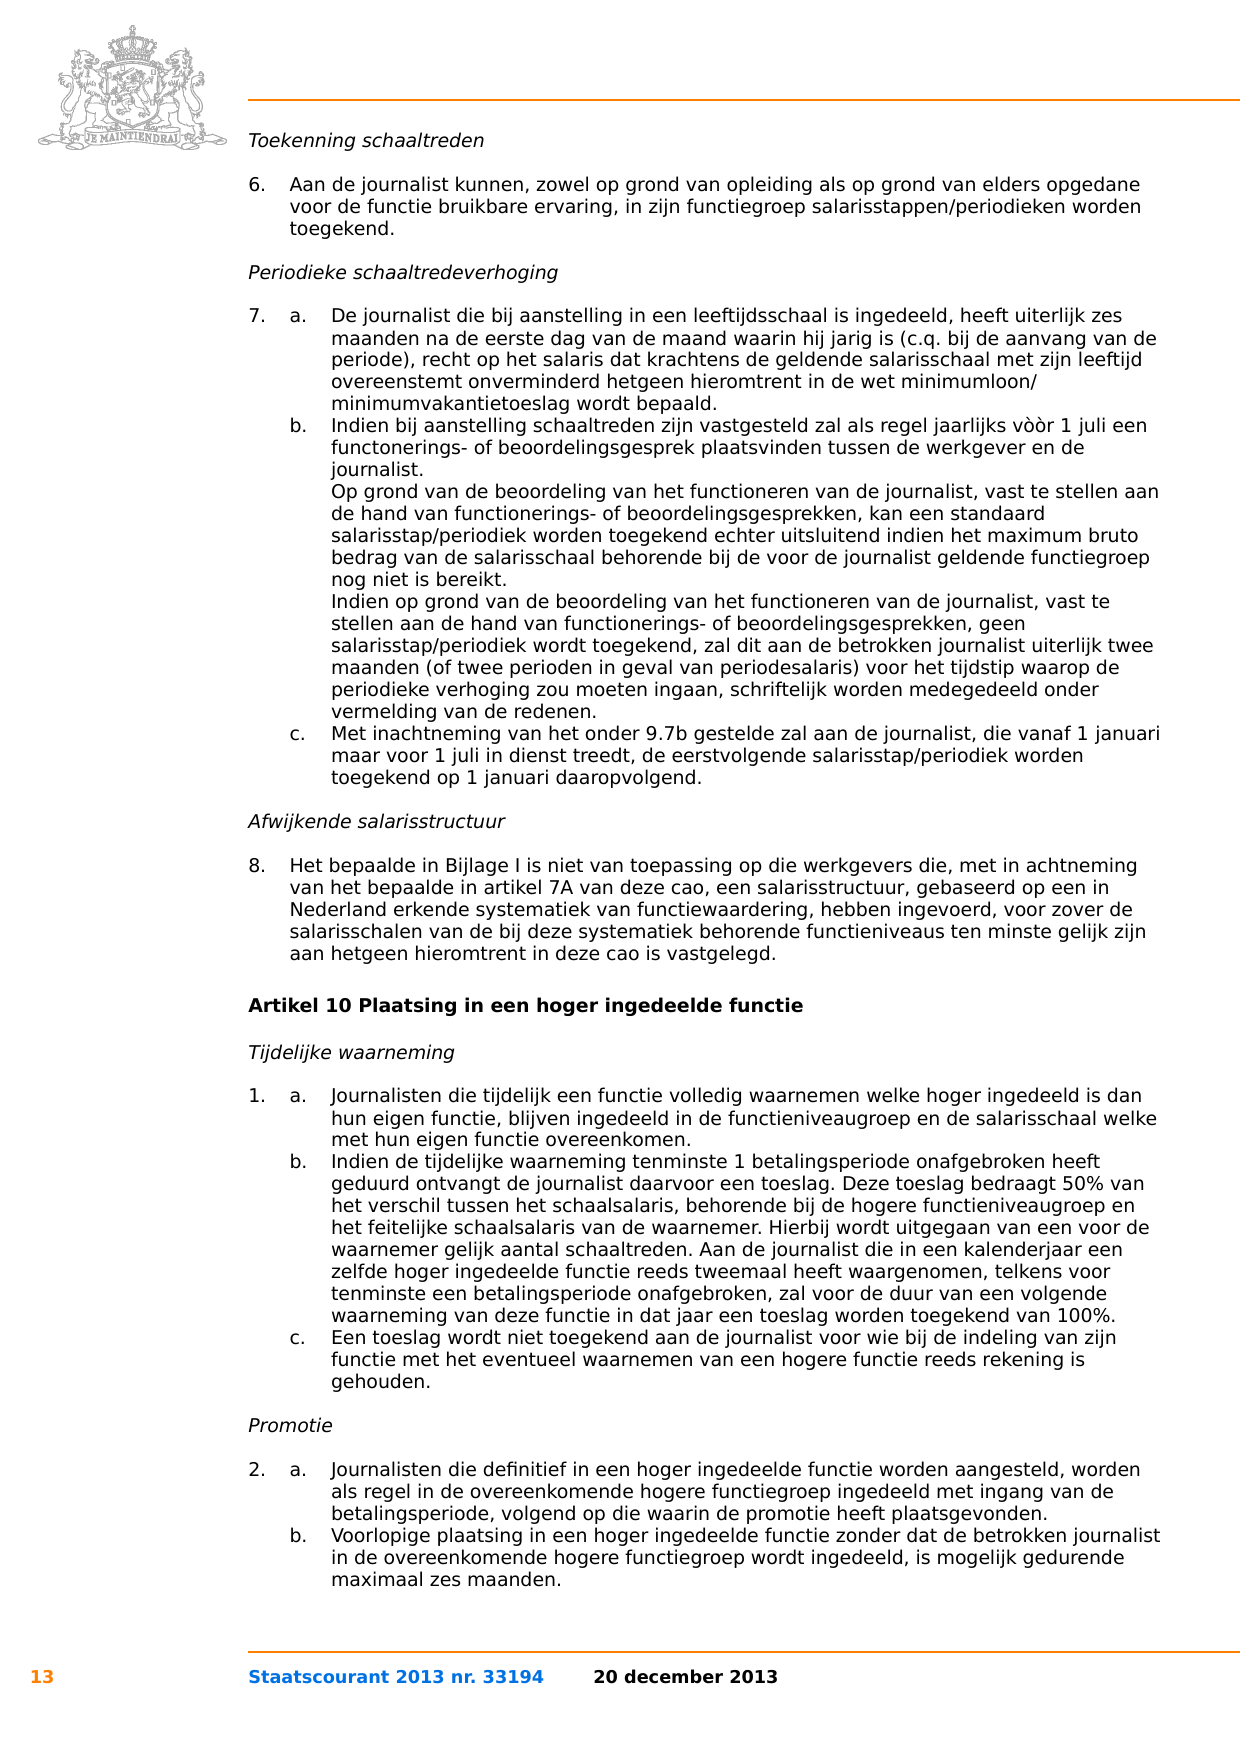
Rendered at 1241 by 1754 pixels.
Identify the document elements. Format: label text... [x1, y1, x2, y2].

text Indien op grond van de beoordeling van het functioneren van de journalist, vast te stellen aan de hand van functionerings- of beoordelingsgesprekken, geen salarisstap/periodiek wordt toegekend, zal dit aan de betrokken journalist uiterlijk twee maanden (of twee perioden in geval van periodesalaris) voor het tijdstip waarop de periodieke verhoging zou moeten ingaan, schriftelijk worden medegedeeld onder vermelding van de redenen. [331, 591, 1163, 723]
subtitle Periodieke schaaltredeverhoging [248, 262, 1163, 283]
text 6. Aan de journalist kunnen, zowel op grond van opleiding als op grond van elders opgedane voor de functie bruikbare ervaring, in zijn functiegroep salarisstappen/periodieken worden toegekend. [248, 174, 1163, 240]
subtitle Toekenning schaaltreden [248, 130, 1163, 152]
text 8. Het bepaalde in Bijlage I is niet van toepassing op die werkgevers die, met in achtneming van het bepaalde in artikel 7A van deze cao, een salarisstructuur, gebaseerd op een in Nederland erkende systematiek van functiewaardering, hebben ingevoerd, voor zover de salarisschalen van de bij deze systematiek behorende functieniveaus ten minste gelijk zijn aan hetgeen hieromtrent in deze cao is vastgelegd. [248, 855, 1163, 964]
text 1. a. Journalisten die tijdelijk een functie volledig waarnemen welke hoger ingedeeld is dan hun eigen functie, blijven ingedeeld in de functieniveaugroep en de salarisschaal welke met hun eigen functie overeenkomen. [248, 1085, 1163, 1151]
text c. Een toeslag wordt niet toegekend aan de journalist voor wie bij de indeling van zijn functie met het eventueel waarnemen van een hogere functie reeds rekening is gehouden. [289, 1327, 1163, 1393]
text 7. a. De journalist die bij aanstelling in een leeftijdsschaal is ingedeeld, heeft uiterlijk zes maanden na de eerste dag van de maand waarin hij jarig is (c.q. bij de aanvang van de periode), recht op het salaris dat krachtens de geldende salarisschaal met zijn leeftijd overeenstemt onverminderd hetgeen hieromtrent in de wet minimumloon/ minimumvakantietoeslag wordt bepaald. [248, 305, 1163, 415]
subtitle Tijdelijke waarneming [248, 1042, 1163, 1063]
picture [38, 25, 227, 150]
text Op grond van de beoordeling van het functioneren van de journalist, vast te stellen aan de hand van functionerings- of beoordelingsgesprekken, kan een standaard salarisstap/periodiek worden toegekend echter uitsluitend indien het maximum bruto bedrag van de salarisschaal behorende bij de voor de journalist geldende functiegroep nog niet is bereikt. [331, 481, 1163, 591]
subtitle Promotie [248, 1415, 1163, 1437]
text b. Indien de tijdelijke waarneming tenminste 1 betalingsperiode onafgebroken heeft geduurd ontvangt de journalist daarvoor een toeslag. Deze toeslag bedraagt 50% van het verschil tussen het schaalsalaris, behorende bij de hogere functieniveaugroep en het feitelijke schaalsalaris van de waarnemer. Hierbij wordt uitgegaan van een voor de waarnemer gelijk aantal schaaltreden. Aan de journalist die in een kalenderjaar een zelfde hoger ingedeelde functie reeds tweemaal heeft waargenomen, telkens voor tenminste een betalingsperiode onafgebroken, zal voor de duur van een volgende waarneming van deze functie in dat jaar een toeslag worden toegekend van 100%. [289, 1151, 1163, 1327]
subtitle Artikel 10 Plaatsing in een hoger ingedeelde functie [248, 994, 1163, 1017]
text b. Indien bij aanstelling schaaltreden zijn vastgesteld zal als regel jaarlijks vòòr 1 juli een functonerings- of beoordelingsgesprek plaatsvinden tussen de werkgever en de journalist. [289, 415, 1163, 481]
subtitle Afwijkende salarisstructuur [248, 811, 1163, 833]
text c. Met inachtneming van het onder 9.7b gestelde zal aan de journalist, die vanaf 1 januari maar voor 1 juli in dienst treedt, de eerstvolgende salarisstap/periodiek worden toegekend op 1 januari daaropvolgend. [289, 723, 1163, 789]
text b. Voorlopige plaatsing in een hoger ingedeelde functie zonder dat de betrokken journalist in de overeenkomende hogere functiegroep wordt ingedeeld, is mogelijk gedurende maximaal zes maanden. [289, 1525, 1163, 1591]
text 2. a. Journalisten die definitief in een hoger ingedeelde functie worden aangesteld, worden als regel in de overeenkomende hogere functiegroep ingedeeld met ingang van de betalingsperiode, volgend op die waarin de promotie heeft plaatsgevonden. [248, 1459, 1163, 1525]
